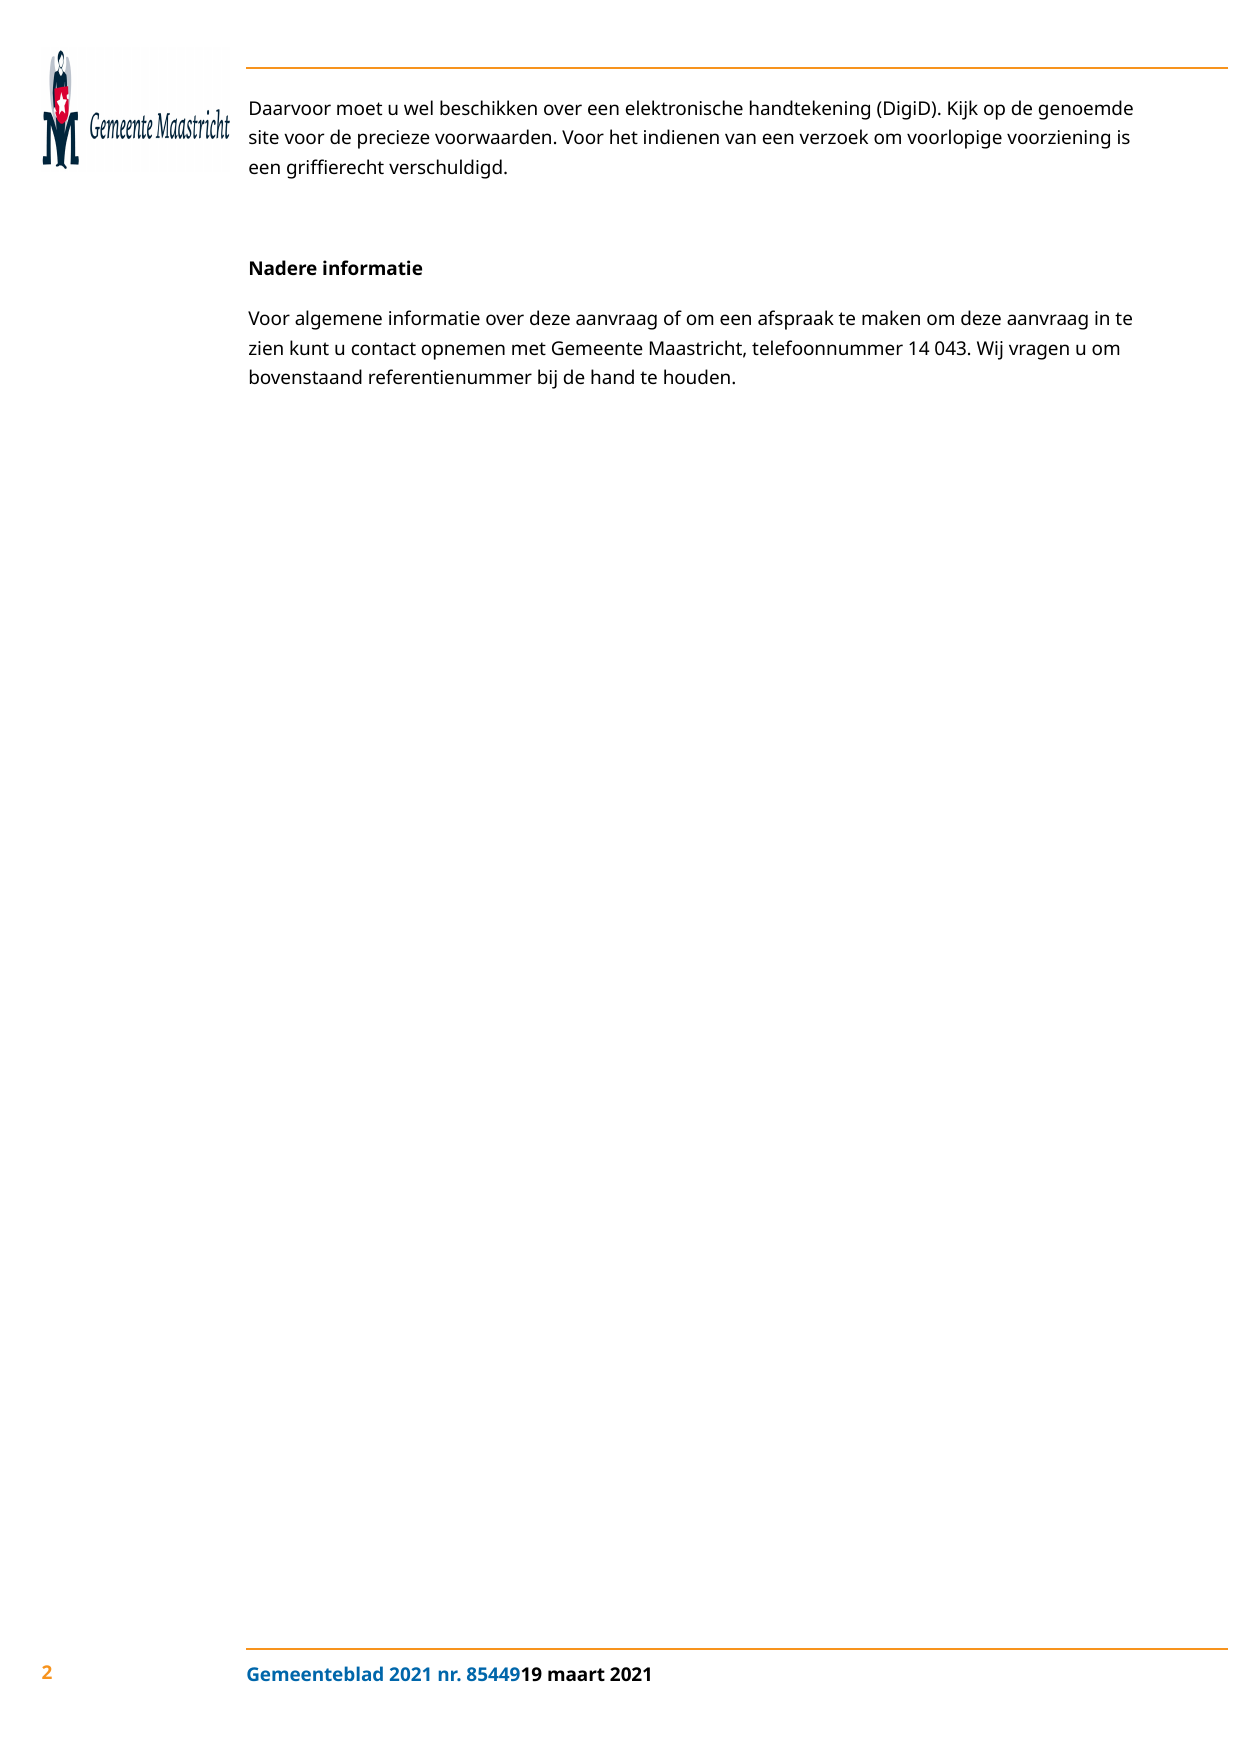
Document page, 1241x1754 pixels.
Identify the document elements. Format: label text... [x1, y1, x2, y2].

picture [41, 47, 231, 172]
text Voor algemene informatie over deze aanvraag of om een afspraak te maken om deze aanvraag in te zien kunt u contact opnemen met Gemeente Maastricht, telefoonnummer 14 043. Wij vragen u om bovenstaand referentienummer bij de hand te houden. [248, 305, 1152, 390]
text Nadere informatie [248, 255, 1152, 281]
text Daarvoor moet u wel beschikken over een elektronische handtekening (DigiD). Kijk op de genoemde site voor de precieze voorwaarden. Voor het indienen van een verzoek om voorlopige voorziening is een griffierecht verschuldigd. [248, 95, 1152, 180]
